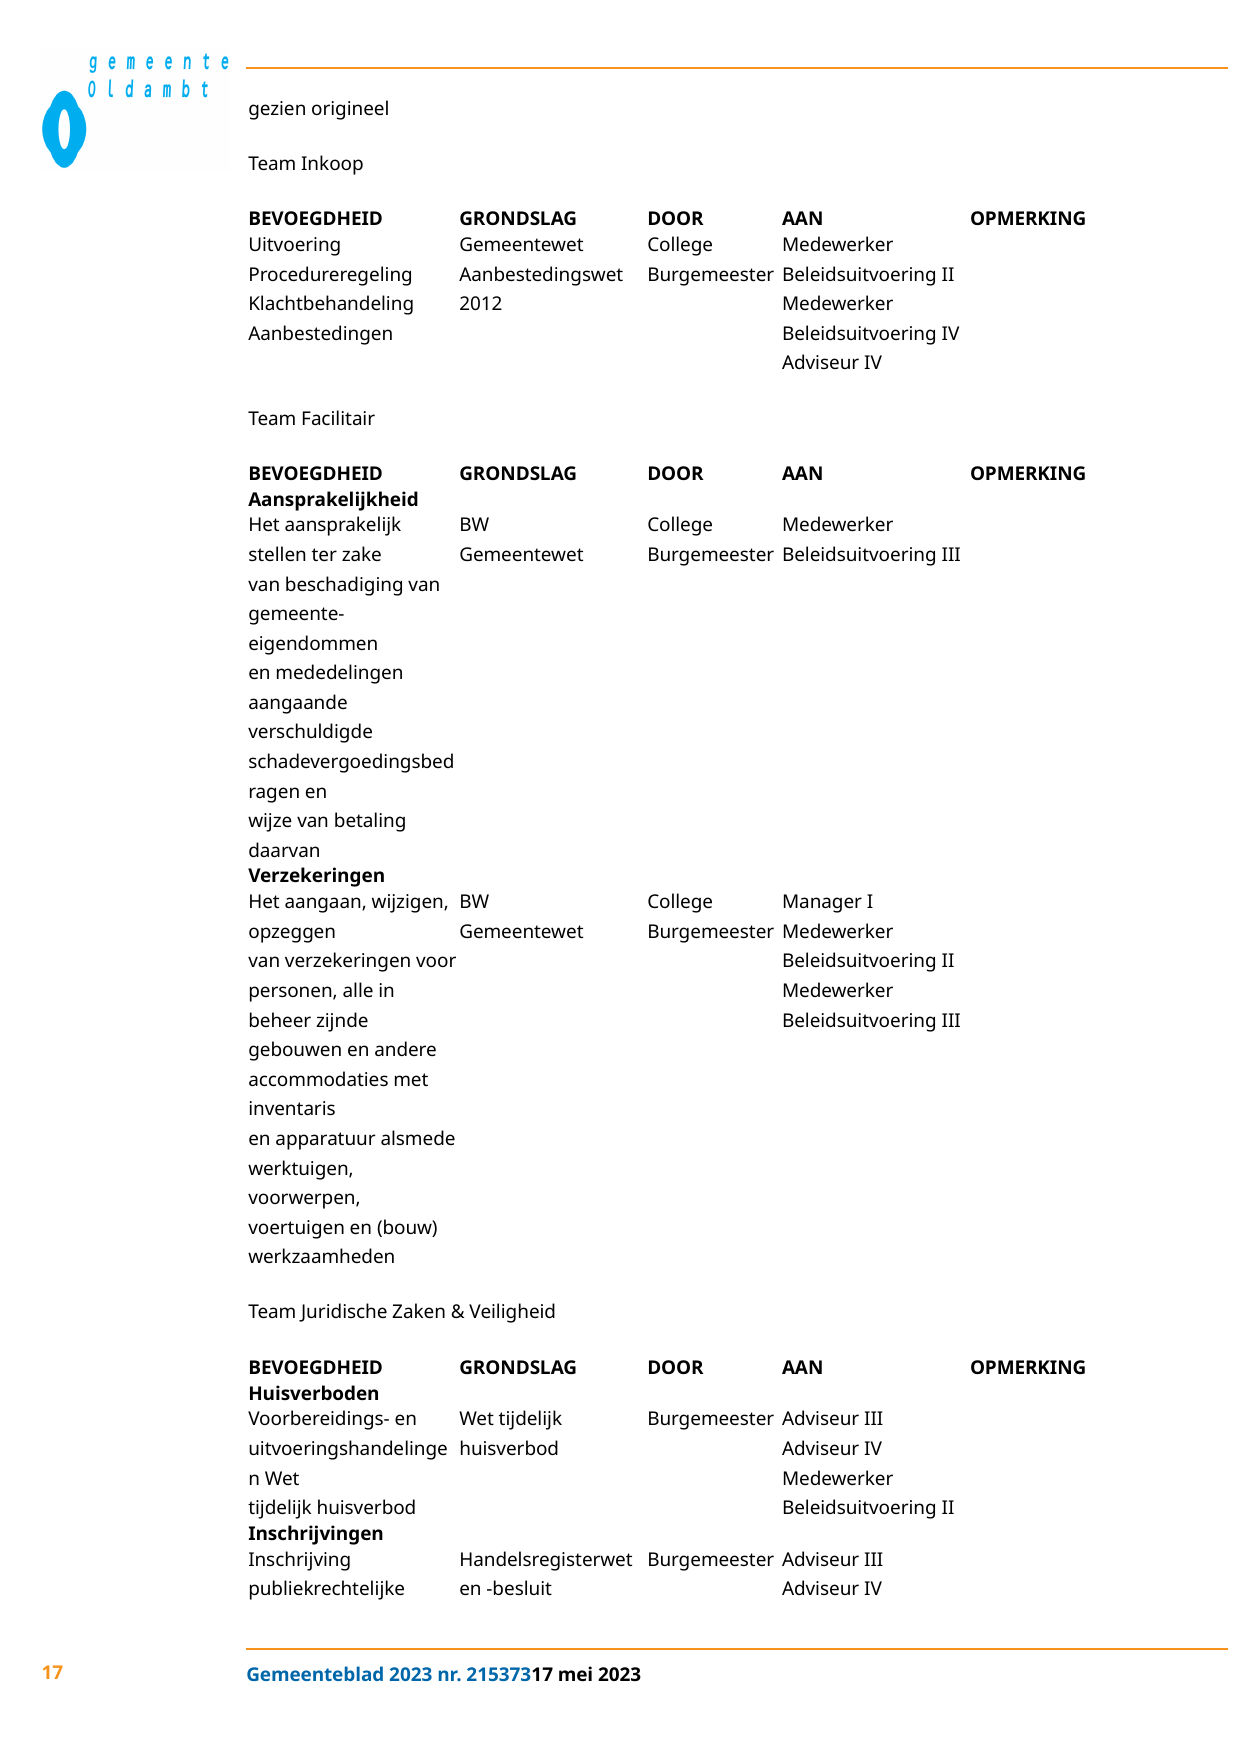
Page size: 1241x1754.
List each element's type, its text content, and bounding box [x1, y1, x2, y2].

table_cell College Burgemeester [647, 512, 782, 863]
table_cell BEVOEGDHEID [248, 460, 459, 486]
table_cell Inschrijvingen [248, 1520, 459, 1546]
table_cell Adviseur III Adviseur IV [782, 1546, 970, 1601]
table_cell AAN [782, 460, 970, 486]
table_cell Wet tijdelijk huisverbod [459, 1406, 647, 1520]
table_cell [459, 1520, 647, 1546]
table_cell [970, 486, 1152, 512]
table_cell Team Juridische Zaken & Veiligheid [248, 1269, 1152, 1354]
table_cell GRONDSLAG [459, 205, 647, 231]
table_cell [970, 889, 1152, 1269]
table_cell Inschrijving publiekrechtelijke [248, 1546, 459, 1601]
table_cell [647, 1520, 782, 1546]
table_cell [970, 231, 1152, 375]
table_cell [782, 486, 970, 512]
table_cell Het aansprakelijk stellen ter zake van beschadiging van gemeente-eigendommen en mededelingen aangaande verschuldigde schadevergoedingsbedragen en wijze van betaling daarvan [248, 512, 459, 863]
table_cell [970, 1380, 1152, 1406]
table_cell [782, 1380, 970, 1406]
table_cell gezien origineel [248, 95, 459, 121]
table_cell College Burgemeester [647, 889, 782, 1269]
table_cell Verzekeringen [248, 863, 459, 888]
table_cell BEVOEGDHEID [248, 205, 459, 231]
table_cell DOOR [647, 1354, 782, 1380]
table_cell Team Facilitair [248, 375, 1152, 460]
table_cell [647, 95, 782, 121]
table_cell Voorbereidings- en uitvoeringshandelingen Wet tijdelijk huisverbod [248, 1406, 459, 1520]
table_cell [782, 95, 970, 121]
table_cell [970, 1520, 1152, 1546]
table_cell [970, 863, 1152, 888]
table_cell Huisverboden [248, 1380, 459, 1406]
table_cell College Burgemeester [647, 231, 782, 375]
table_cell OPMERKING [970, 1354, 1152, 1380]
table_cell AAN [782, 205, 970, 231]
table_cell Adviseur III Adviseur IV Medewerker Beleidsuitvoering II [782, 1406, 970, 1520]
table_cell BW Gemeentewet [459, 512, 647, 863]
table_cell [647, 486, 782, 512]
table_cell Manager I Medewerker Beleidsuitvoering II Medewerker Beleidsuitvoering III [782, 889, 970, 1269]
table_cell [970, 1406, 1152, 1520]
table_cell [782, 863, 970, 888]
table_cell Aansprakelijkheid [248, 486, 459, 512]
table_cell Gemeentewet Aanbestedingswet 2012 [459, 231, 647, 375]
table_cell Het aangaan, wijzigen, opzeggen van verzekeringen voor personen, alle in beheer zijnde gebouwen en andere accommodaties met inventaris en apparatuur alsmede werktuigen, voorwerpen, voertuigen en (bouw) werkzaamheden [248, 889, 459, 1269]
table_cell [782, 1520, 970, 1546]
table_cell AAN [782, 1354, 970, 1380]
table_cell GRONDSLAG [459, 1354, 647, 1380]
table_cell [647, 1380, 782, 1406]
table_cell Team Inkoop [248, 121, 1152, 205]
table_cell BW Gemeentewet [459, 889, 647, 1269]
table_cell Medewerker Beleidsuitvoering III [782, 512, 970, 863]
table_cell [459, 95, 647, 121]
table_cell [459, 1380, 647, 1406]
table_cell [459, 863, 647, 888]
table_cell [647, 863, 782, 888]
table_cell Medewerker Beleidsuitvoering II Medewerker Beleidsuitvoering IV Adviseur IV [782, 231, 970, 375]
table_cell [970, 95, 1152, 121]
table_cell [970, 512, 1152, 863]
table_cell DOOR [647, 205, 782, 231]
table_cell GRONDSLAG [459, 460, 647, 486]
table_cell Handelsregisterwet en -besluit [459, 1546, 647, 1601]
table_cell [970, 1546, 1152, 1601]
table_cell OPMERKING [970, 205, 1152, 231]
table_cell Burgemeester [647, 1546, 782, 1601]
table_cell Burgemeester [647, 1406, 782, 1520]
table_cell DOOR [647, 460, 782, 486]
table_cell BEVOEGDHEID [248, 1354, 459, 1380]
table_cell OPMERKING [970, 460, 1152, 486]
table_cell [459, 486, 647, 512]
picture [41, 47, 231, 172]
table_cell Uitvoering Procedureregeling Klachtbehandeling Aanbestedingen [248, 231, 459, 375]
